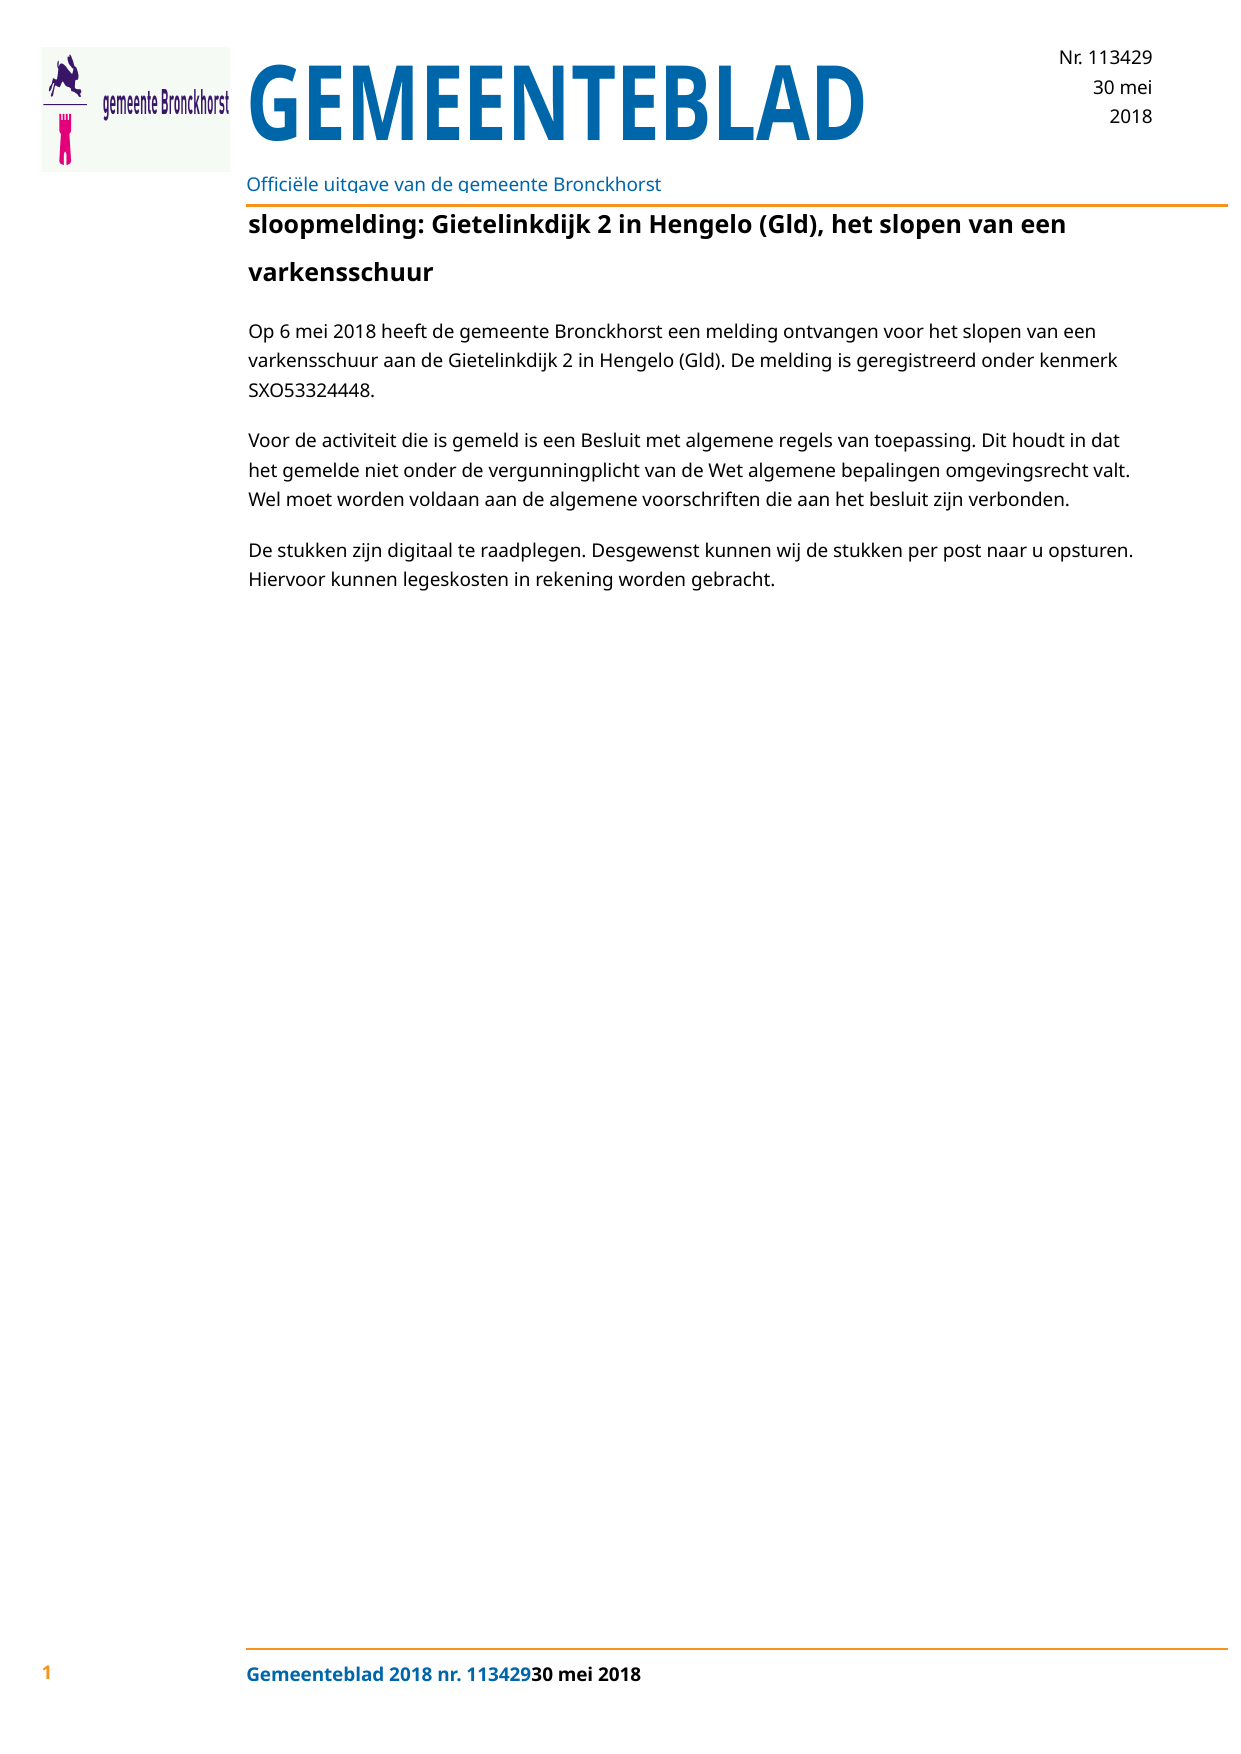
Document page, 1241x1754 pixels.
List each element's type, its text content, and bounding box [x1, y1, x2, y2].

text De stukken zijn digitaal te raadplegen. Desgewenst kunnen wij de stukken per post naar u opsturen. Hiervoor kunnen legeskosten in rekening worden gebracht. [248, 537, 1152, 592]
picture [41, 47, 231, 172]
text Voor de activiteit die is gemeld is een Besluit met algemene regels van toepassing. Dit houdt in dat het gemelde niet onder de vergunningplicht van de Wet algemene bepalingen omgevingsrecht valt. Wel moet worden voldaan aan de algemene voorschriften die aan het besluit zijn verbonden. [248, 427, 1152, 512]
text Op 6 mei 2018 heeft de gemeente Bronckhorst een melding ontvangen voor het slopen van een varkensschuur aan de Gietelinkdijk 2 in Hengelo (Gld). De melding is geregistreerd onder kenmerk SXO53324448. [248, 318, 1152, 403]
text sloopmelding: Gietelinkdijk 2 in Hengelo (Gld), het slopen van een varkensschuur [248, 207, 1152, 288]
